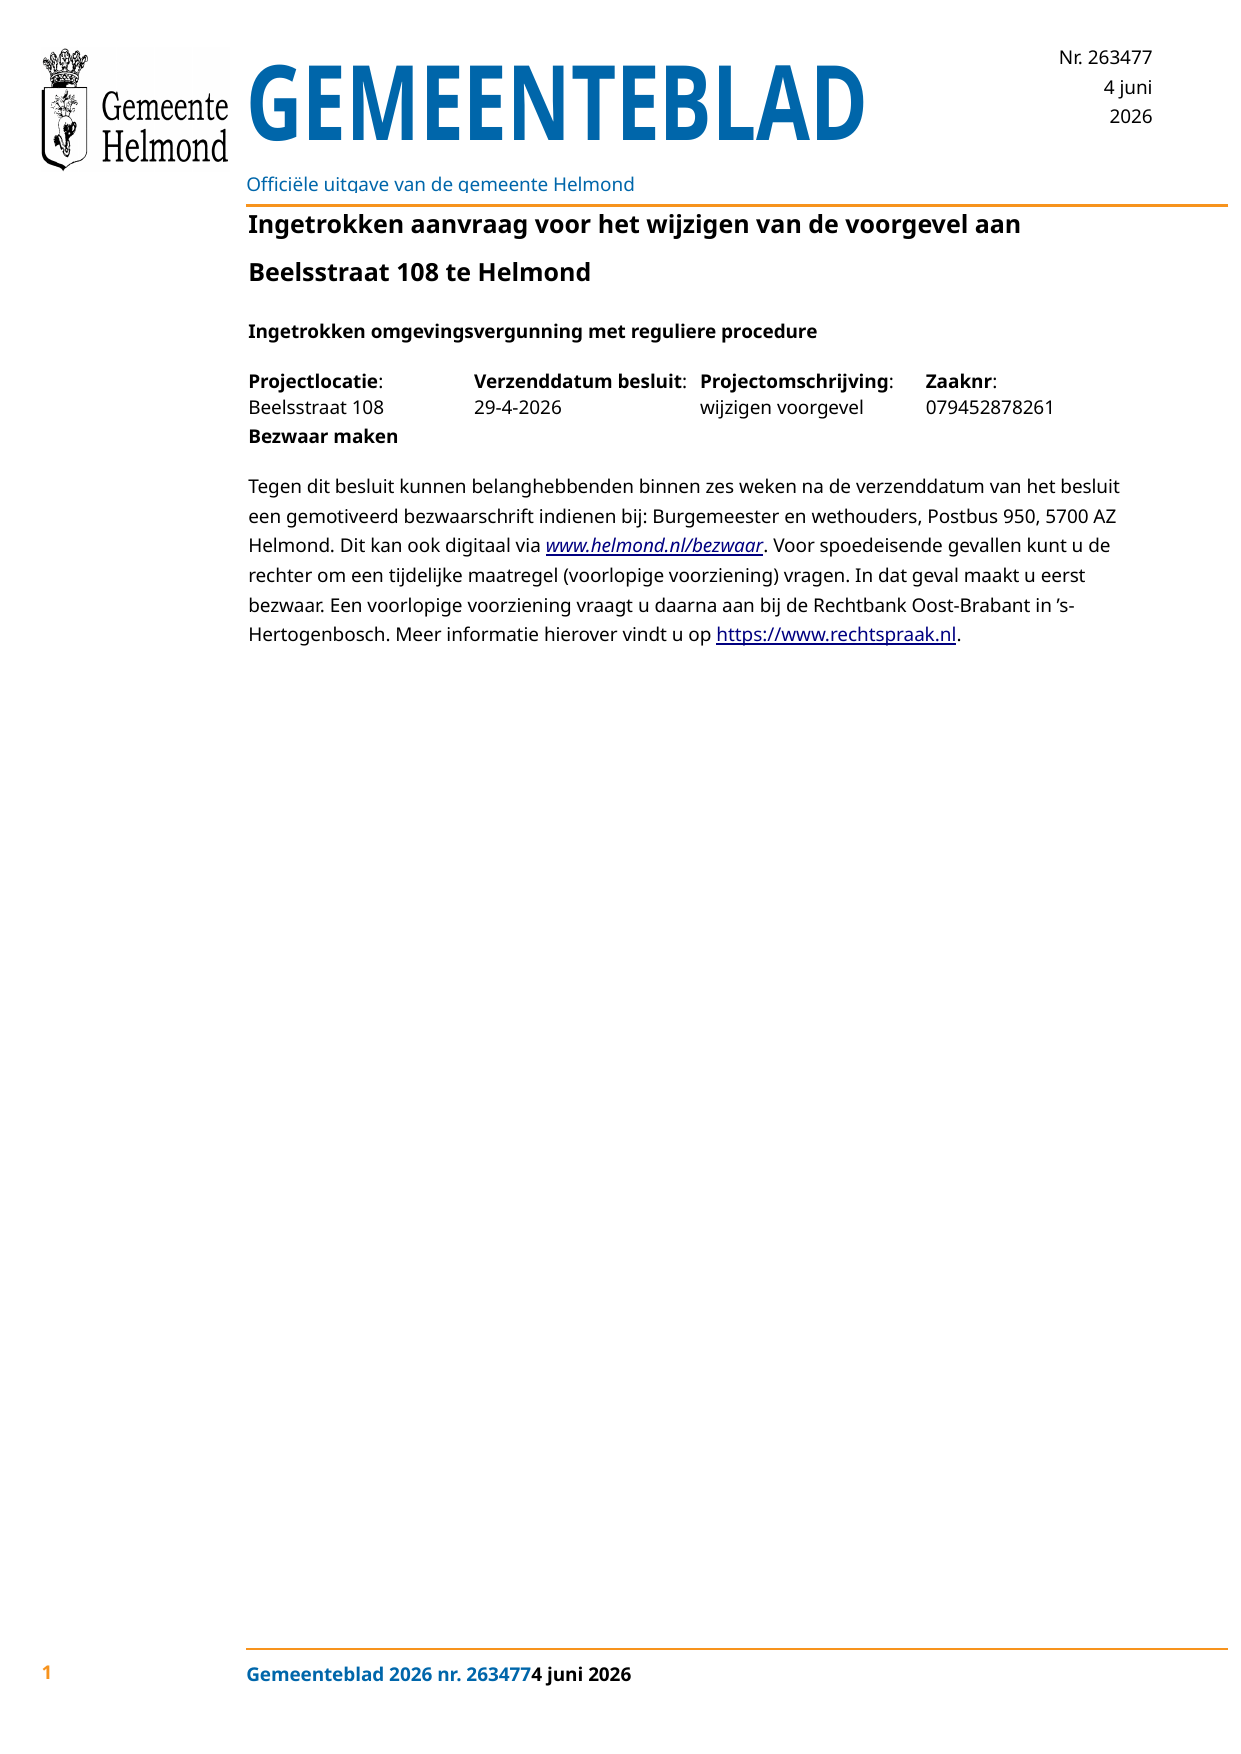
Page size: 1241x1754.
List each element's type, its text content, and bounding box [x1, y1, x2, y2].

text Ingetrokken omgevingsvergunning met reguliere procedure [248, 318, 1152, 344]
text Bezwaar maken [248, 423, 1152, 449]
table_header Projectlocatie: [248, 369, 474, 394]
table_header Verzenddatum besluit: [474, 369, 700, 394]
table_cell 29-4-2026 [474, 394, 700, 420]
table_cell 079452878261 [926, 394, 1152, 420]
text Ingetrokken aanvraag voor het wijzigen van de voorgevel aan Beelsstraat 108 te Helmond [248, 207, 1152, 288]
table_header Zaaknr: [926, 369, 1152, 394]
table_cell wijzigen voorgevel [700, 394, 926, 420]
picture [41, 47, 231, 172]
text Tegen dit besluit kunnen belanghebbenden binnen zes weken na de verzenddatum van het besluit een gemotiveerd bezwaarschrift indienen bij: Burgemeester en wethouders, Postbus 950, 5700 AZ Helmond. Dit kan ook digitaal via www.helmond.nl/bezwaar. Voor spoedeisende gevallen kunt u de rechter om een tijdelijke maatregel (voorlopige voorziening) vragen. In dat geval maakt u eerst bezwaar. Een voorlopige voorziening vraagt u daarna aan bij de Rechtbank Oost-Brabant in ’s-Hertogenbosch. Meer informatie hierover vindt u op https://www.rechtspraak.nl. [248, 473, 1152, 647]
table_cell Beelsstraat 108 [248, 394, 474, 420]
table_header Projectomschrijving: [700, 369, 926, 394]
